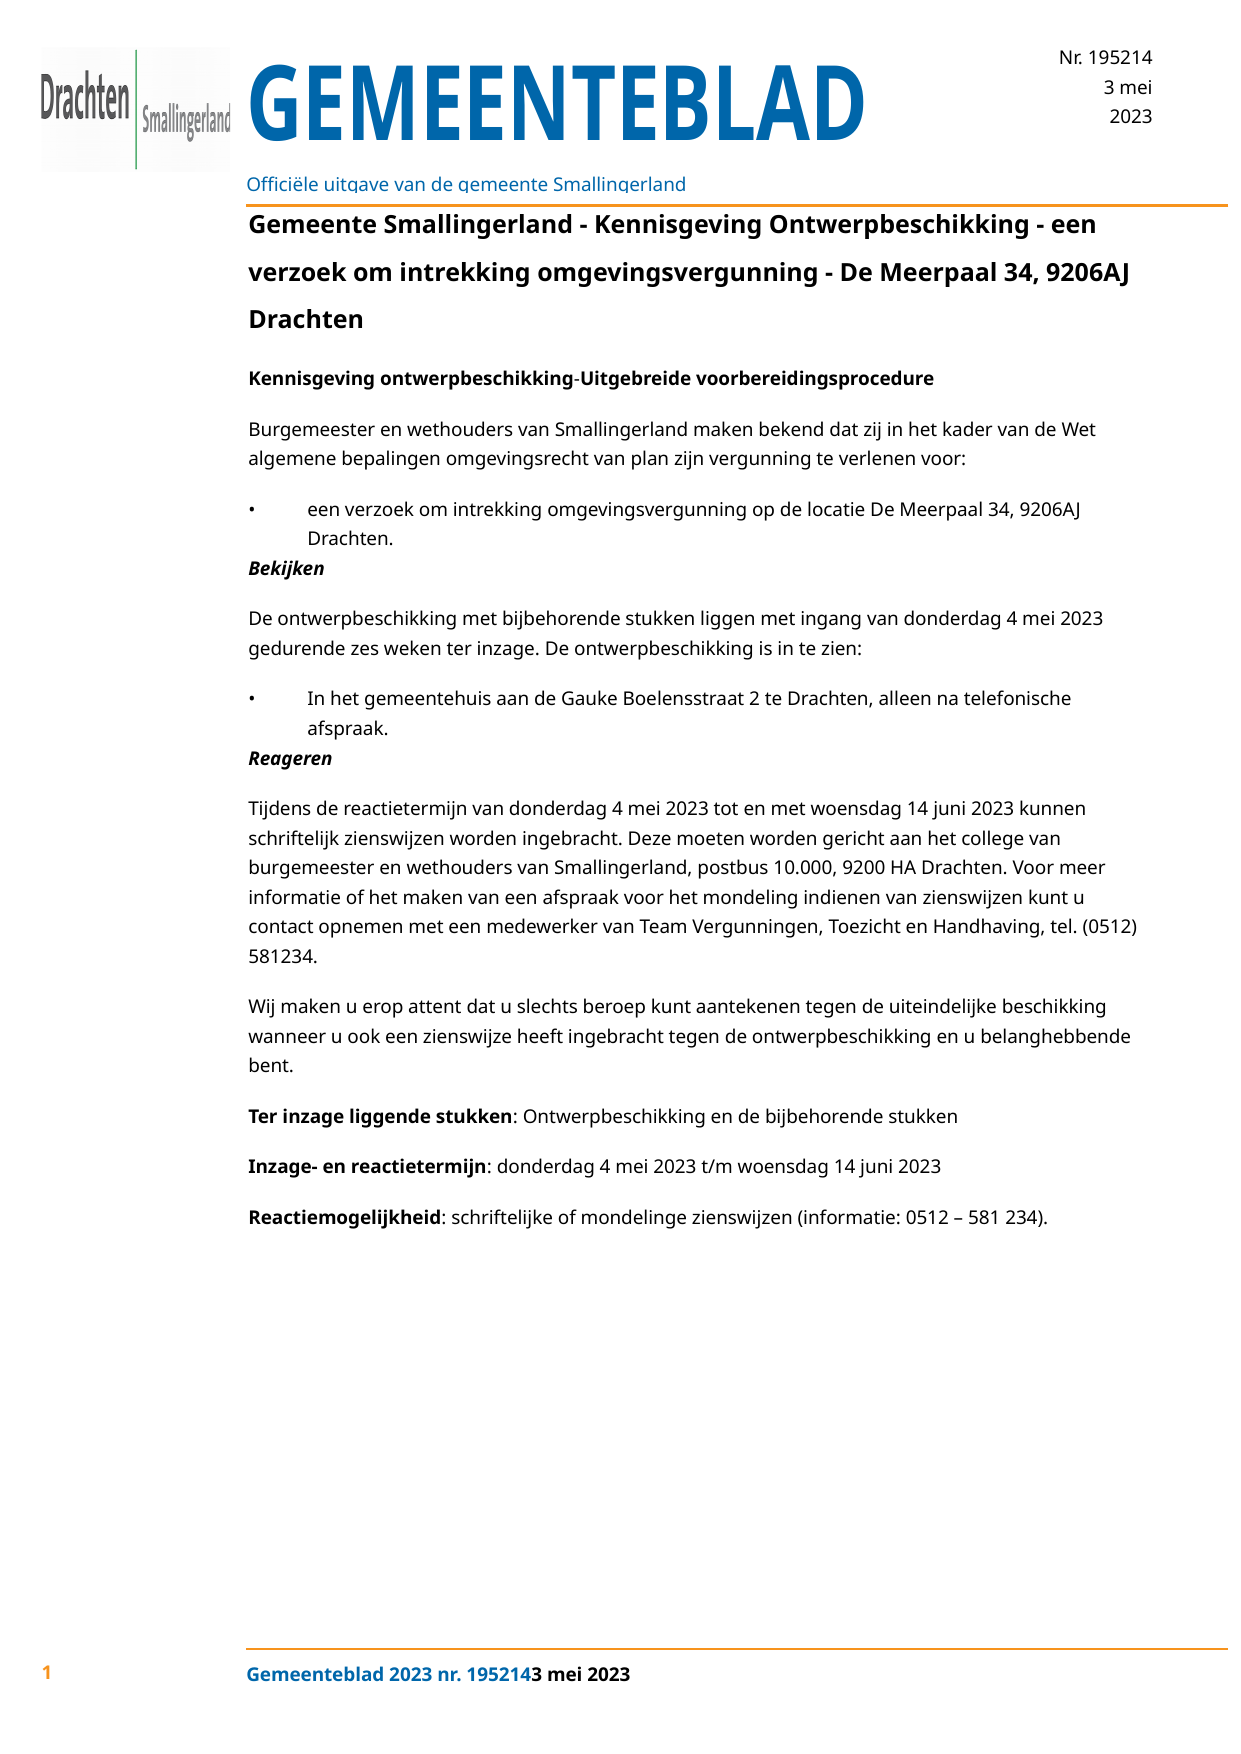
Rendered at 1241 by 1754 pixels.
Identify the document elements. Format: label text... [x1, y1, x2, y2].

picture [41, 47, 231, 172]
text De ontwerpbeschikking met bijbehorende stukken liggen met ingang van donderdag 4 mei 2023 gedurende zes weken ter inzage. De ontwerpbeschikking is in te zien: [248, 606, 1152, 661]
text Burgemeester en wethouders van Smallingerland maken bekend dat zij in het kader van de Wet algemene bepalingen omgevingsrecht van plan zijn vergunning te verlenen voor: [248, 416, 1152, 471]
text Reactiemogelijkheid: schriftelijke of mondelinge zienswijzen (informatie: 0512 – 581 234). [248, 1204, 1152, 1229]
text Gemeente Smallingerland - Kennisgeving Ontwerpbeschikking - een verzoek om intrekking omgevingsvergunning - De Meerpaal 34, 9206AJ Drachten [248, 207, 1152, 336]
text Ter inzage liggende stukken: Ontwerpbeschikking en de bijbehorende stukken [248, 1103, 1152, 1129]
text Wij maken u erop attent dat u slechts beroep kunt aantekenen tegen de uiteindelijke beschikking wanneer u ook een zienswijze heeft ingebracht tegen de ontwerpbeschikking en u belanghebbende bent. [248, 993, 1152, 1078]
text Tijdens de reactietermijn van donderdag 4 mei 2023 tot en met woensdag 14 juni 2023 kunnen schriftelijk zienswijzen worden ingebracht. Deze moeten worden gericht aan het college van burgemeester en wethouders van Smallingerland, postbus 10.000, 9200 HA Drachten. Voor meer informatie of het maken van een afspraak voor het mondeling indienen van zienswijzen kunt u contact opnemen met een medewerker van Team Vergunningen, Toezicht en Handhaving, tel. (0512) 581234. [248, 795, 1152, 969]
text Reageren [248, 745, 1152, 770]
text Bekijken [248, 555, 1152, 581]
text Inzage- en reactietermijn: donderdag 4 mei 2023 t/m woensdag 14 juni 2023 [248, 1153, 1152, 1179]
list In het gemeentehuis aan de Gauke Boelensstraat 2 te Drachten, alleen na telefonische afspraak. [248, 686, 1152, 741]
text Kennisgeving ontwerpbeschikking-Uitgebreide voorbereidingsprocedure [248, 366, 1152, 391]
list een verzoek om intrekking omgevingsvergunning op de locatie De Meerpaal 34, 9206AJ Drachten. [248, 496, 1152, 551]
